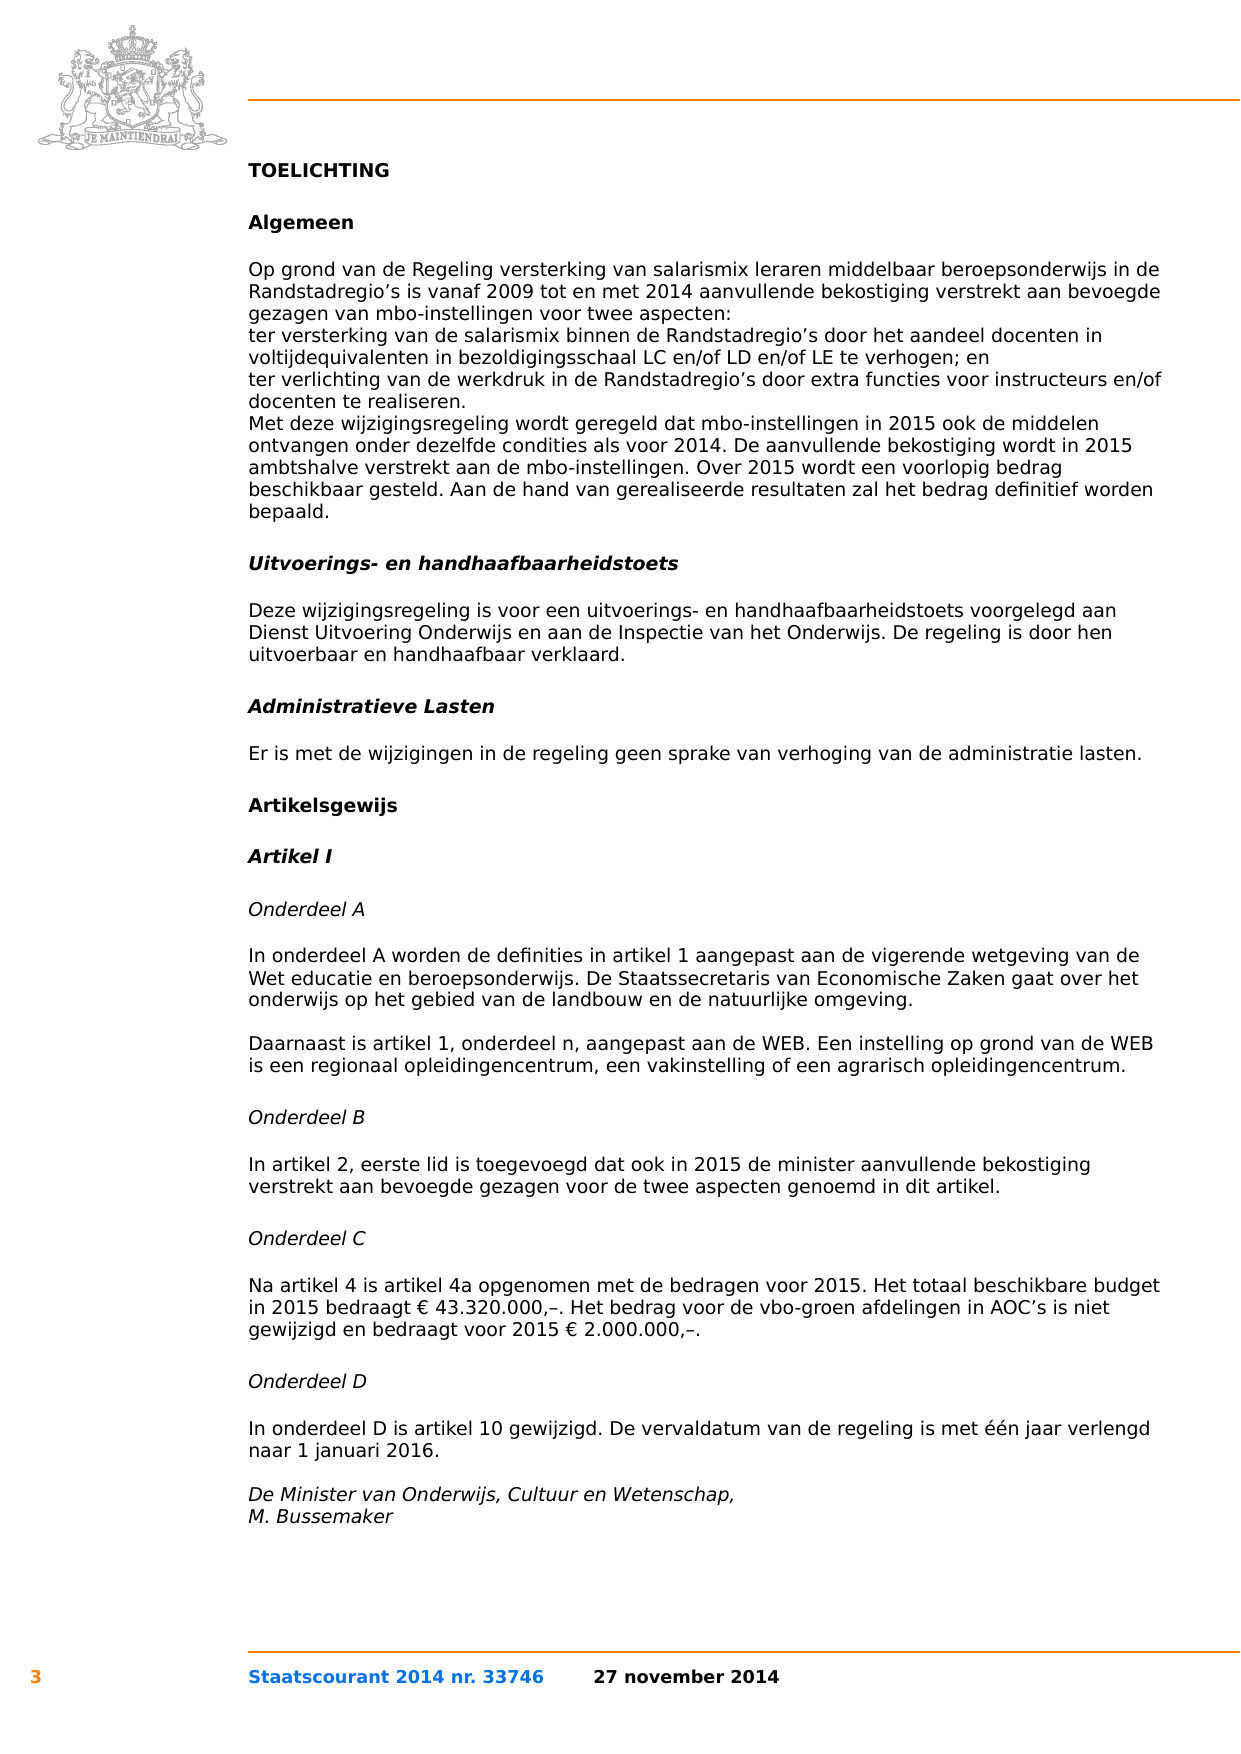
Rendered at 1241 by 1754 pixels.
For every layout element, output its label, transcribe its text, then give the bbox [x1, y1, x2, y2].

text In artikel 2, eerste lid is toegevoegd dat ook in 2015 de minister aanvullende bekostiging verstrekt aan bevoegde gezagen voor de twee aspecten genoemd in dit artikel. [248, 1154, 1163, 1198]
text Na artikel 4 is artikel 4a opgenomen met de bedragen voor 2015. Het totaal beschikbare budget in 2015 bedraagt € 43.320.000,–. Het bedrag voor de vbo-groen afdelingen in AOC’s is niet gewijzigd en bedraagt voor 2015 € 2.000.000,–. [248, 1275, 1163, 1341]
subtitle Algemeen [248, 212, 1163, 234]
text Op grond van de Regeling versterking van salarismix leraren middelbaar beroepsonderwijs in de Randstadregio’s is vanaf 2009 tot en met 2014 aanvullende bekostiging verstrekt aan bevoegde gezagen van mbo-instellingen voor twee aspecten: [248, 259, 1163, 325]
picture [38, 25, 227, 150]
text Deze wijzigingsregeling is voor een uitvoerings- en handhaafbaarheidstoets voorgelegd aan Dienst Uitvoering Onderwijs en aan de Inspectie van het Onderwijs. De regeling is door hen uitvoerbaar en handhaafbaar verklaard. [248, 599, 1163, 666]
text ter verlichting van de werkdruk in de Randstadregio’s door extra functies voor instructeurs en/of docenten te realiseren. [248, 369, 1163, 413]
text Met deze wijzigingsregeling wordt geregeld dat mbo-instellingen in 2015 ook de middelen ontvangen onder dezelfde condities als voor 2014. De aanvullende bekostiging wordt in 2015 ambtshalve verstrekt aan de mbo-instellingen. Over 2015 wordt een voorlopig bedrag beschikbaar gesteld. Aan de hand van gerealiseerde resultaten zal het bedrag definitief worden bepaald. [248, 413, 1163, 523]
subtitle Artikel I [248, 846, 1163, 868]
subtitle TOELICHTING [248, 160, 1163, 182]
text In onderdeel A worden de definities in artikel 1 aangepast aan de vigerende wetgeving van de Wet educatie en beroepsonderwijs. De Staatssecretaris van Economische Zaken gaat over het onderwijs op het gebied van de landbouw en de natuurlijke omgeving. [248, 945, 1163, 1011]
subtitle Administratieve Lasten [248, 696, 1163, 717]
text In onderdeel D is artikel 10 gewijzigd. De vervaldatum van de regeling is met één jaar verlengd naar 1 januari 2016. [248, 1418, 1163, 1462]
subtitle Uitvoerings- en handhaafbaarheidstoets [248, 553, 1163, 574]
text Er is met de wijzigingen in de regeling geen sprake van verhoging van de administratie lasten. [248, 742, 1163, 764]
subtitle Onderdeel A [248, 898, 1163, 920]
subtitle Artikelsgewijs [248, 794, 1163, 816]
subtitle Onderdeel C [248, 1228, 1163, 1250]
subtitle Onderdeel B [248, 1107, 1163, 1129]
text De Minister van Onderwijs, Cultuur en Wetenschap, M. Bussemaker [248, 1484, 1163, 1528]
text Daarnaast is artikel 1, onderdeel n, aangepast aan de WEB. Een instelling op grond van de WEB is een regionaal opleidingencentrum, een vakinstelling of een agrarisch opleidingencentrum. [248, 1033, 1163, 1077]
subtitle Onderdeel D [248, 1371, 1163, 1393]
text ter versterking van de salarismix binnen de Randstadregio’s door het aandeel docenten in voltijdequivalenten in bezoldigingsschaal LC en/of LD en/of LE te verhogen; en [248, 325, 1163, 369]
